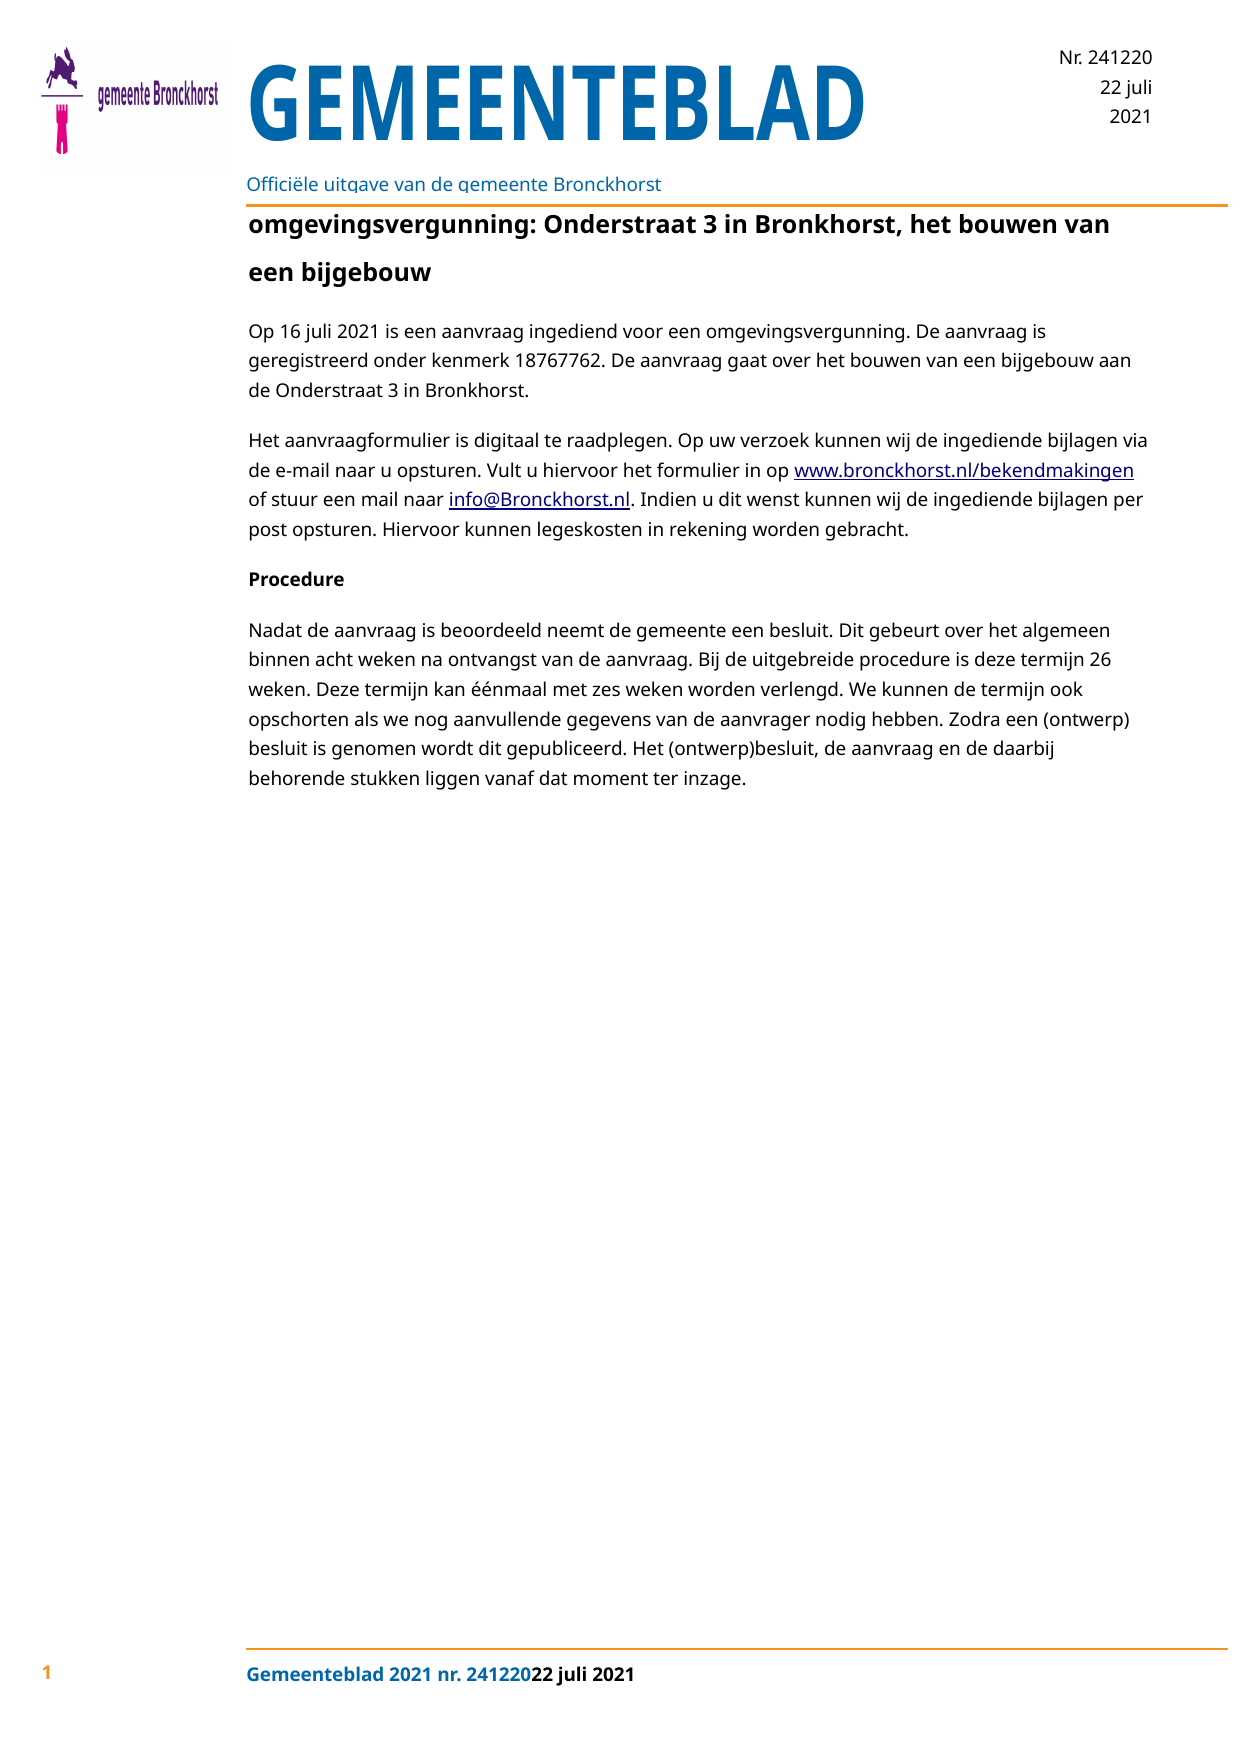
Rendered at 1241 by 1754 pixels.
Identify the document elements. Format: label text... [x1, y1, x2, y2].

picture [41, 47, 231, 172]
text Procedure [248, 567, 1152, 592]
text Op 16 juli 2021 is een aanvraag ingediend voor een omgevingsvergunning. De aanvraag is geregistreerd onder kenmerk 18767762. De aanvraag gaat over het bouwen van een bijgebouw aan de Onderstraat 3 in Bronkhorst. [248, 318, 1152, 403]
text Nadat de aanvraag is beoordeeld neemt de gemeente een besluit. Dit gebeurt over het algemeen binnen acht weken na ontvangst van de aanvraag. Bij de uitgebreide procedure is deze termijn 26 weken. Deze termijn kan éénmaal met zes weken worden verlengd. We kunnen de termijn ook opschorten als we nog aanvullende gegevens van de aanvrager nodig hebben. Zodra een (ontwerp) besluit is genomen wordt dit gepubliceerd. Het (ontwerp)besluit, de aanvraag en de daarbij behorende stukken liggen vanaf dat moment ter inzage. [248, 617, 1152, 791]
text Het aanvraagformulier is digitaal te raadplegen. Op uw verzoek kunnen wij de ingediende bijlagen via de e-mail naar u opsturen. Vult u hiervoor het formulier in op www.bronckhorst.nl/bekendmakingen of stuur een mail naar info@Bronckhorst.nl. Indien u dit wenst kunnen wij de ingediende bijlagen per post opsturen. Hiervoor kunnen legeskosten in rekening worden gebracht. [248, 427, 1152, 542]
text omgevingsvergunning: Onderstraat 3 in Bronkhorst, het bouwen van een bijgebouw [248, 207, 1152, 288]
